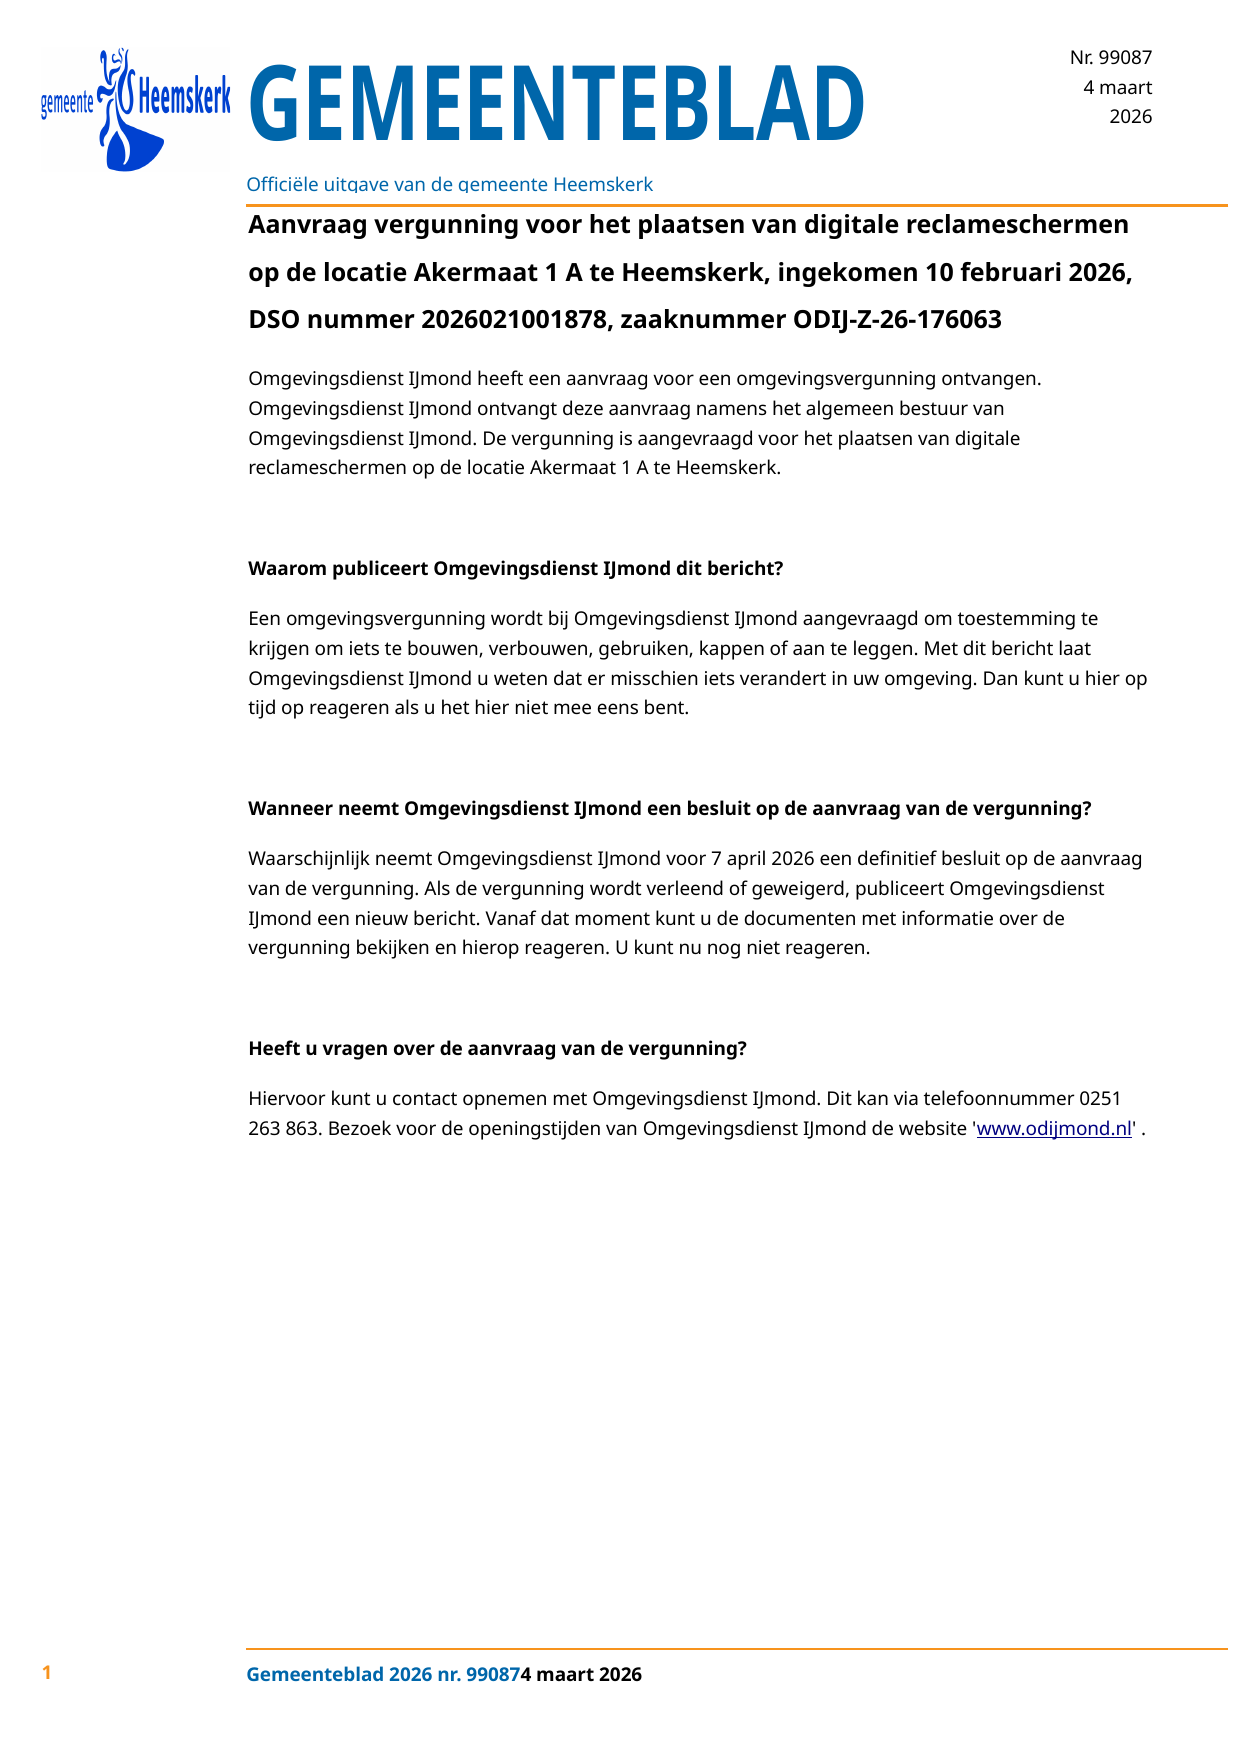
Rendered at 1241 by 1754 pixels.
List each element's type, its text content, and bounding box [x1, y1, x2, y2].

text Wanneer neemt Omgevingsdienst IJmond een besluit op de aanvraag van de vergunning? [248, 795, 1152, 821]
text Aanvraag vergunning voor het plaatsen van digitale reclameschermen op de locatie Akermaat 1 A te Heemskerk, ingekomen 10 februari 2026, DSO nummer 2026021001878, zaaknummer ODIJ-Z-26-176063 [248, 207, 1152, 336]
text Omgevingsdienst IJmond heeft een aanvraag voor een omgevingsvergunning ontvangen. Omgevingsdienst IJmond ontvangt deze aanvraag namens het algemeen bestuur van Omgevingsdienst IJmond. De vergunning is aangevraagd voor het plaatsen van digitale reclameschermen op de locatie Akermaat 1 A te Heemskerk. [248, 366, 1152, 480]
text Waarom publiceert Omgevingsdienst IJmond dit bericht? [248, 555, 1152, 581]
text Waarschijnlijk neemt Omgevingsdienst IJmond voor 7 april 2026 een definitief besluit op de aanvraag van de vergunning. Als de vergunning wordt verleend of geweigerd, publiceert Omgevingsdienst IJmond een nieuw bericht. Vanaf dat moment kunt u de documenten met informatie over de vergunning bekijken en hierop reageren. U kunt nu nog niet reageren. [248, 846, 1152, 960]
picture [41, 47, 231, 172]
text Hiervoor kunt u contact opnemen met Omgevingsdienst IJmond. Dit kan via telefoonnummer 0251 263 863. Bezoek voor de openingstijden van Omgevingsdienst IJmond de website 'www.odijmond.nl' . [248, 1086, 1152, 1141]
text Een omgevingsvergunning wordt bij Omgevingsdienst IJmond aangevraagd om toestemming te krijgen om iets te bouwen, verbouwen, gebruiken, kappen of aan te leggen. Met dit bericht laat Omgevingsdienst IJmond u weten dat er misschien iets verandert in uw omgeving. Dan kunt u hier op tijd op reageren als u het hier niet mee eens bent. [248, 606, 1152, 720]
text Heeft u vragen over de aanvraag van de vergunning? [248, 1035, 1152, 1061]
